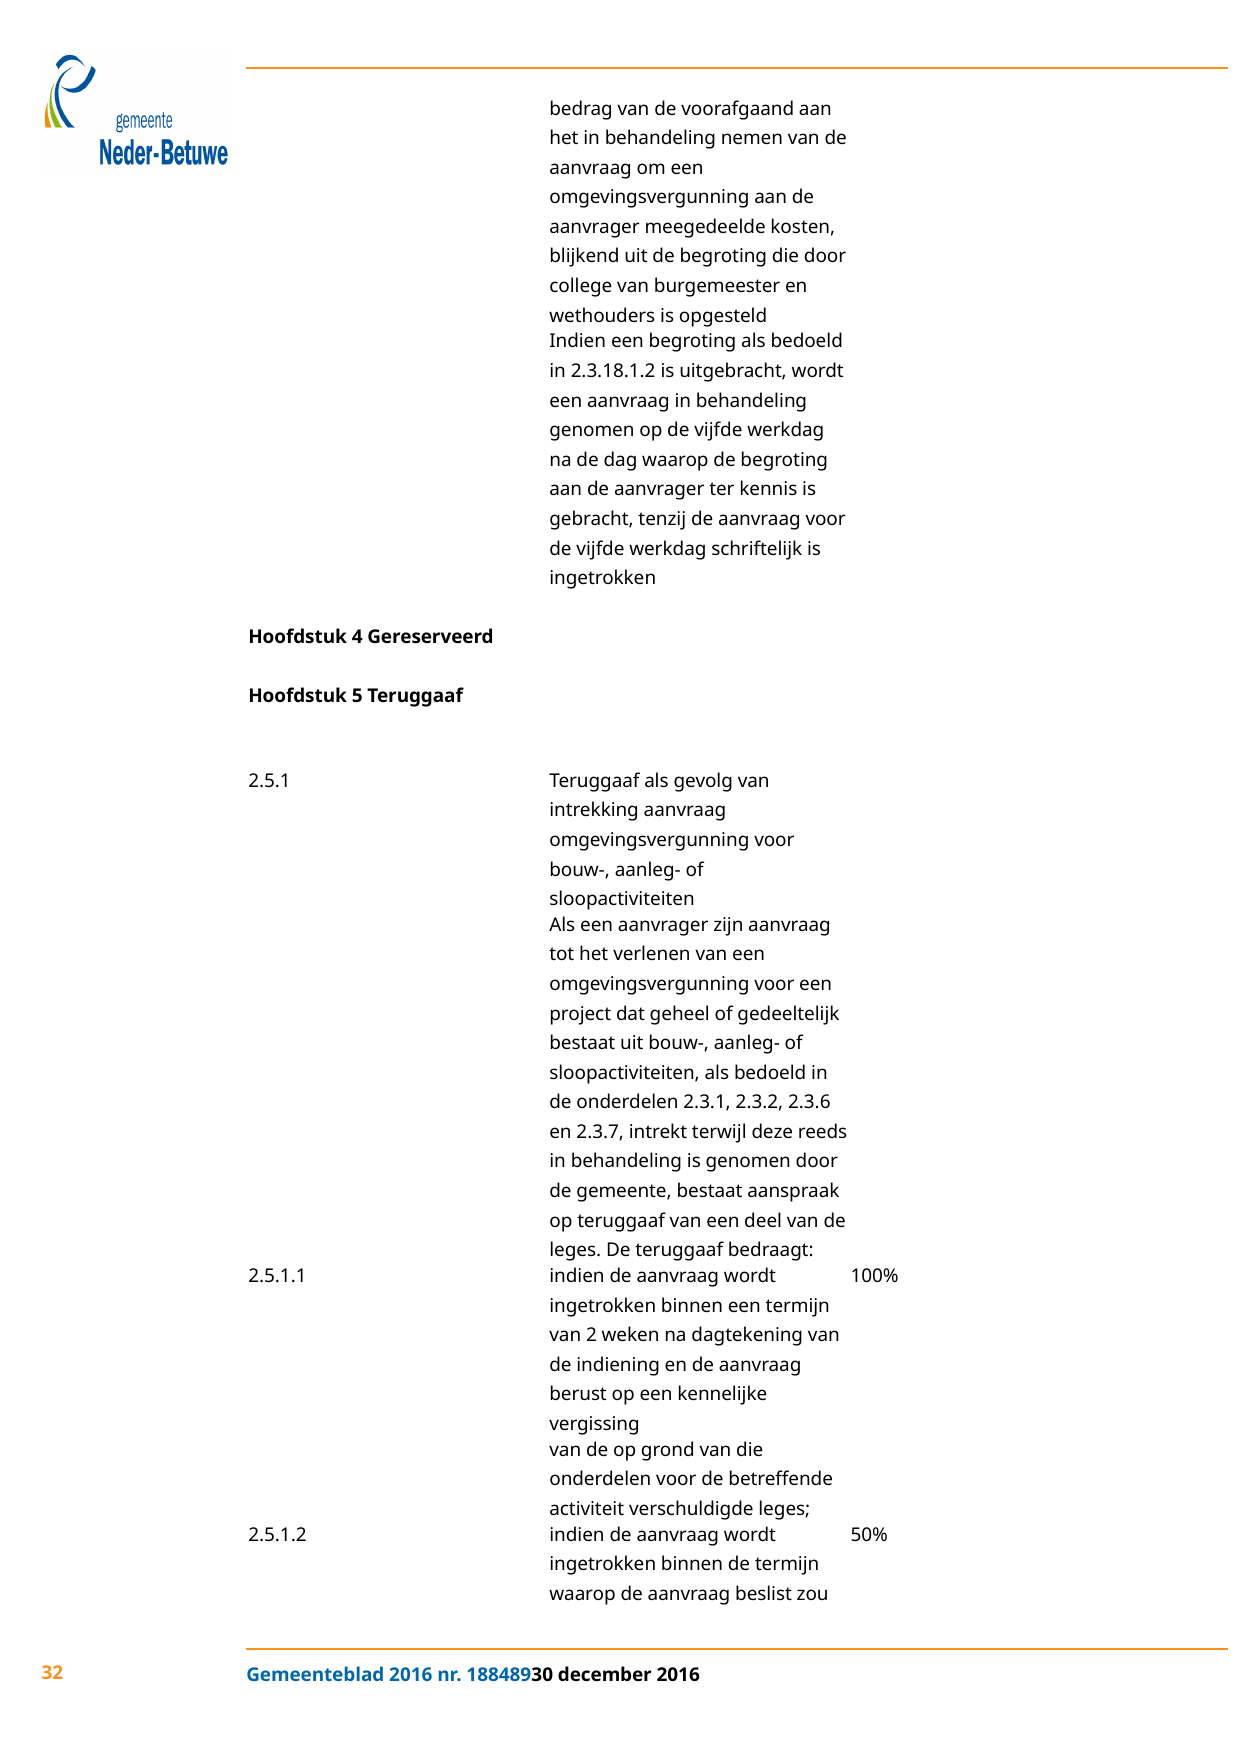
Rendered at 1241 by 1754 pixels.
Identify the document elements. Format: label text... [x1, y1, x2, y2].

table_cell van de op grond van die onderdelen voor de betreffende activiteit verschuldigde leges; [549, 1436, 850, 1521]
table_cell Als een aanvrager zijn aanvraag tot het verlenen van een omgevingsvergunning voor een project dat geheel of gedeeltelijk bestaat uit bouw-, aanleg- of sloopactiviteiten, als bedoeld in de onderdelen 2.3.1, 2.3.2, 2.3.6 en 2.3.7, intrekt terwijl deze reeds in behandeling is genomen door de gemeente, bestaat aanspraak op teruggaaf van een deel van de leges. De teruggaaf bedraagt: [549, 911, 850, 1262]
table_header [549, 741, 850, 767]
text Hoofdstuk 4 Gereserveerd [248, 623, 1152, 648]
table_cell bedrag van de voorafgaand aan het in behandeling nemen van de aanvraag om een omgevingsvergunning aan de aanvrager meegedeelde kosten, blijkend uit de begroting die door college van burgemeester en wethouders is opgesteld [549, 95, 850, 328]
table_cell 100% [850, 1262, 1152, 1436]
table_cell [850, 767, 1152, 911]
table_cell Indien een begroting als bedoeld in 2.3.18.1.2 is uitgebracht, wordt een aanvraag in behandeling genomen op de vijfde werkdag na de dag waarop de begroting aan de aanvrager ter kennis is gebracht, tenzij de aanvraag voor de vijfde werkdag schriftelijk is ingetrokken [549, 328, 850, 590]
picture [41, 47, 231, 172]
table_cell indien de aanvraag wordt ingetrokken binnen een termijn van 2 weken na dagtekening van de indiening en de aanvraag berust op een kennelijke vergissing [549, 1262, 850, 1436]
table_cell [850, 95, 1152, 328]
table_cell 2.5.1 [248, 767, 549, 911]
table_cell 50% [850, 1521, 1152, 1606]
table_cell [248, 911, 549, 1262]
table_cell 2.5.1.1 [248, 1262, 549, 1436]
table_cell [850, 1436, 1152, 1521]
table_header [248, 741, 549, 767]
table_cell [850, 328, 1152, 590]
table_cell Teruggaaf als gevolg van intrekking aanvraag omgevingsvergunning voor bouw-, aanleg- of sloopactiviteiten [549, 767, 850, 911]
table_cell [248, 1436, 549, 1521]
table_cell [248, 95, 549, 328]
table_cell indien de aanvraag wordt ingetrokken binnen de termijn waarop de aanvraag beslist zou [549, 1521, 850, 1606]
text Hoofdstuk 5 Teruggaaf [248, 682, 1152, 708]
table_cell 2.5.1.2 [248, 1521, 549, 1606]
table_cell [248, 328, 549, 590]
table_header [850, 741, 1152, 767]
table_cell [850, 911, 1152, 1262]
